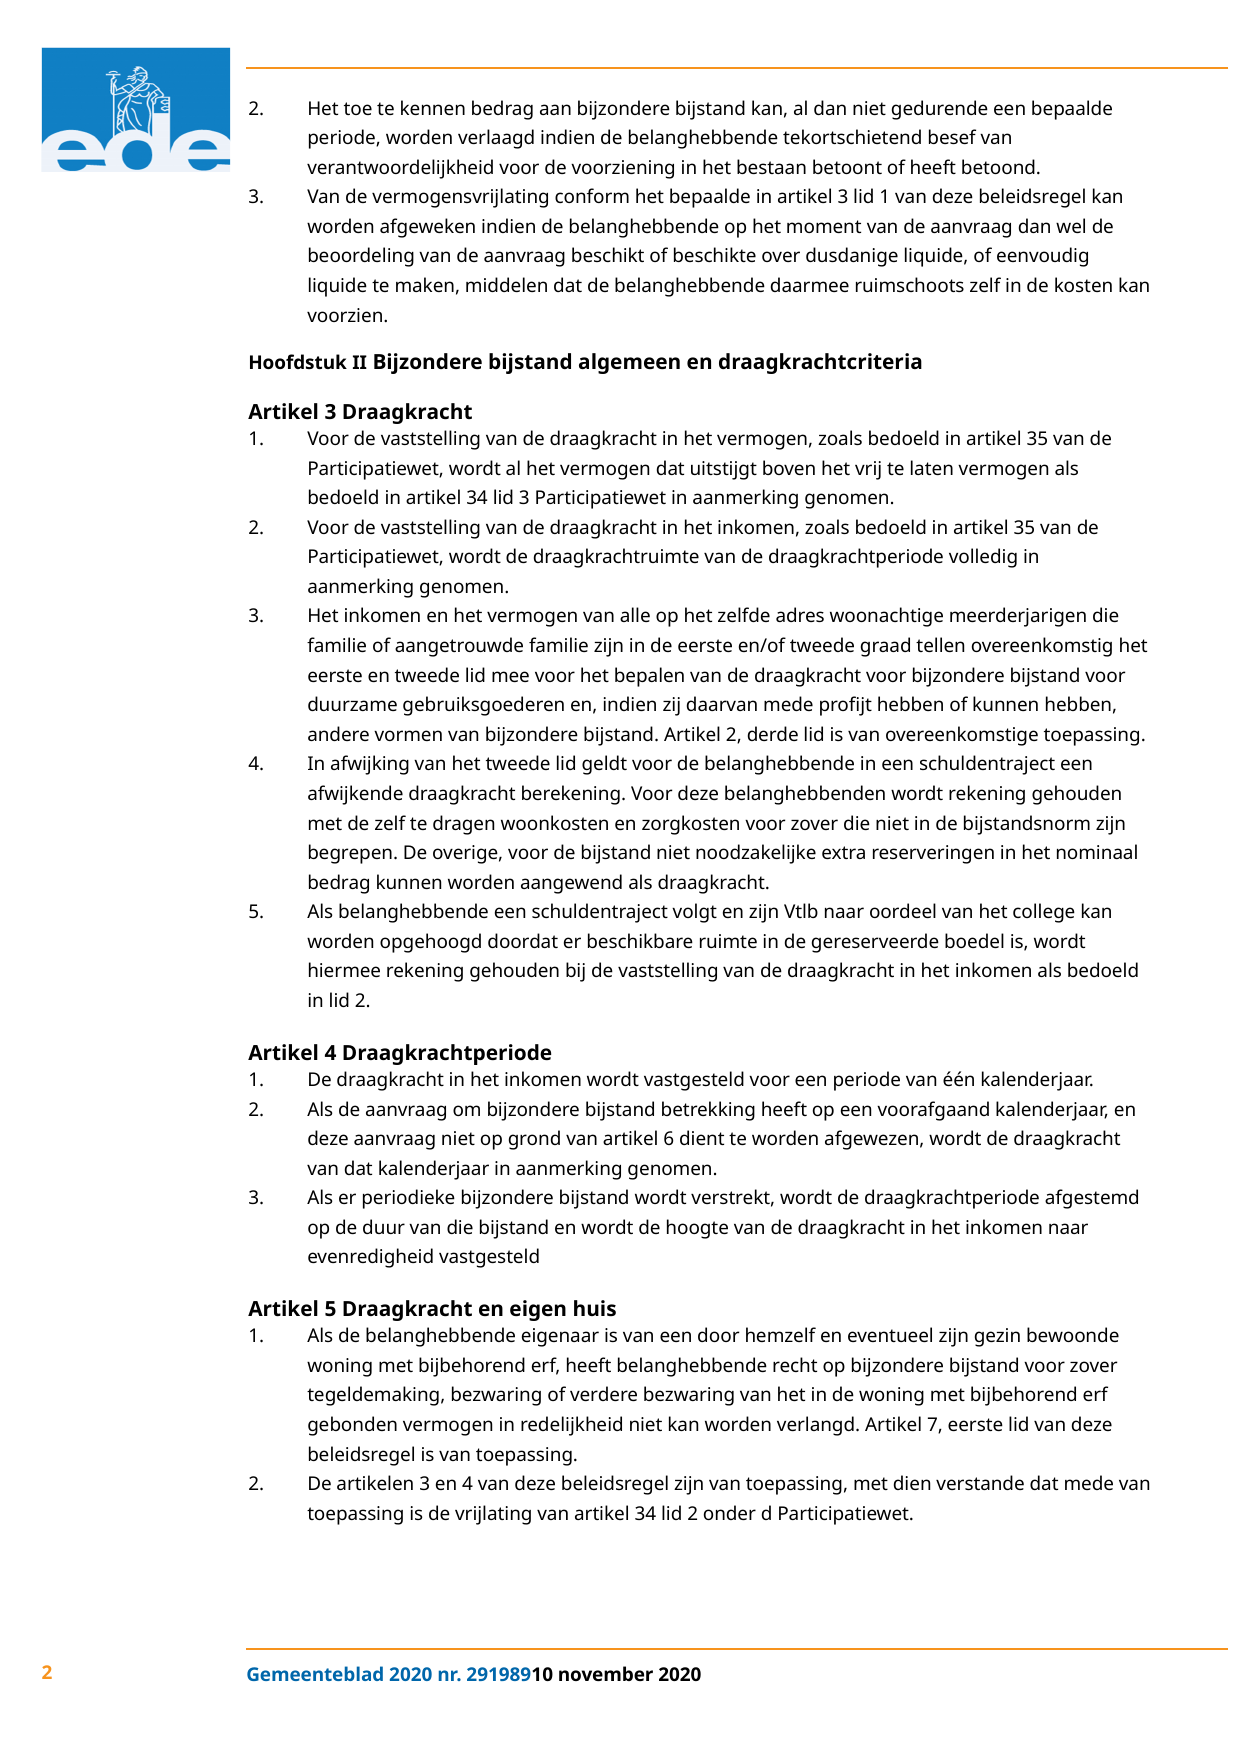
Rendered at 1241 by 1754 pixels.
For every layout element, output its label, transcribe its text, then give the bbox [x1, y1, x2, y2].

picture [41, 47, 231, 172]
list Als de aanvraag om bijzondere bijstand betrekking heeft op een voorafgaand kalenderjaar, en deze aanvraag niet op grond van artikel 6 dient te worden afgewezen, wordt de draagkracht van dat kalenderjaar in aanmerking genomen. [248, 1096, 1152, 1181]
list De draagkracht in het inkomen wordt vastgesteld voor een periode van één kalenderjaar. [248, 1066, 1152, 1092]
list Als de belanghebbende eigenaar is van een door hemzelf en eventueel zijn gezin bewoonde woning met bijbehorend erf, heeft belanghebbende recht op bijzondere bijstand voor zover tegeldemaking, bezwaring of verdere bezwaring van het in de woning met bijbehorend erf gebonden vermogen in redelijkheid niet kan worden verlangd. Artikel 7, eerste lid van deze beleidsregel is van toepassing. [248, 1322, 1152, 1467]
list De artikelen 3 en 4 van deze beleidsregel zijn van toepassing, met dien verstande dat mede van toepassing is de vrijlating van artikel 34 lid 2 onder d Participatiewet. [248, 1470, 1152, 1526]
list Het toe te kennen bedrag aan bijzondere bijstand kan, al dan niet gedurende een bepaalde periode, worden verlaagd indien de belanghebbende tekortschietend besef van verantwoordelijkheid voor de voorziening in het bestaan betoont of heeft betoond. [248, 95, 1152, 180]
list Als belanghebbende een schuldentraject volgt en zijn Vtlb naar oordeel van het college kan worden opgehoogd doordat er beschikbare ruimte in de gereserveerde boedel is, wordt hiermee rekening gehouden bij de vaststelling van de draagkracht in het inkomen als bedoeld in lid 2. [248, 898, 1152, 1013]
list Voor de vaststelling van de draagkracht in het inkomen, zoals bedoeld in artikel 35 van de Participatiewet, wordt de draagkrachtruimte van de draagkrachtperiode volledig in aanmerking genomen. [248, 514, 1152, 599]
text Artikel 4 Draagkrachtperiode [248, 1038, 1152, 1066]
list Het inkomen en het vermogen van alle op het zelfde adres woonachtige meerderjarigen die familie of aangetrouwde familie zijn in de eerste en/of tweede graad tellen overeenkomstig het eerste en tweede lid mee voor het bepalen van de draagkracht voor bijzondere bijstand voor duurzame gebruiksgoederen en, indien zij daarvan mede profijt hebben of kunnen hebben, andere vormen van bijzondere bijstand. Artikel 2, derde lid is van overeenkomstige toepassing. [248, 603, 1152, 747]
list Als er periodieke bijzondere bijstand wordt verstrekt, wordt de draagkrachtperiode afgestemd op de duur van die bijstand en wordt de hoogte van de draagkracht in het inkomen naar evenredigheid vastgesteld [248, 1184, 1152, 1269]
list Van de vermogensvrijlating conform het bepaalde in artikel 3 lid 1 van deze beleidsregel kan worden afgeweken indien de belanghebbende op het moment van de aanvraag dan wel de beoordeling van de aanvraag beschikt of beschikte over dusdanige liquide, of eenvoudig liquide te maken, middelen dat de belanghebbende daarmee ruimschoots zelf in de kosten kan voorzien. [248, 183, 1152, 328]
text Hoofdstuk II Bijzondere bijstand algemeen en draagkrachtcriteria [248, 347, 1152, 376]
text Artikel 5 Draagkracht en eigen huis [248, 1294, 1152, 1322]
list In afwijking van het tweede lid geldt voor de belanghebbende in een schuldentraject een afwijkende draagkracht berekening. Voor deze belanghebbenden wordt rekening gehouden met de zelf te dragen woonkosten en zorgkosten voor zover die niet in de bijstandsnorm zijn begrepen. De overige, voor de bijstand niet noodzakelijke extra reserveringen in het nominaal bedrag kunnen worden aangewend als draagkracht. [248, 751, 1152, 895]
list Voor de vaststelling van de draagkracht in het vermogen, zoals bedoeld in artikel 35 van de Participatiewet, wordt al het vermogen dat uitstijgt boven het vrij te laten vermogen als bedoeld in artikel 34 lid 3 Participatiewet in aanmerking genomen. [248, 425, 1152, 510]
text Artikel 3 Draagkracht [248, 397, 1152, 425]
